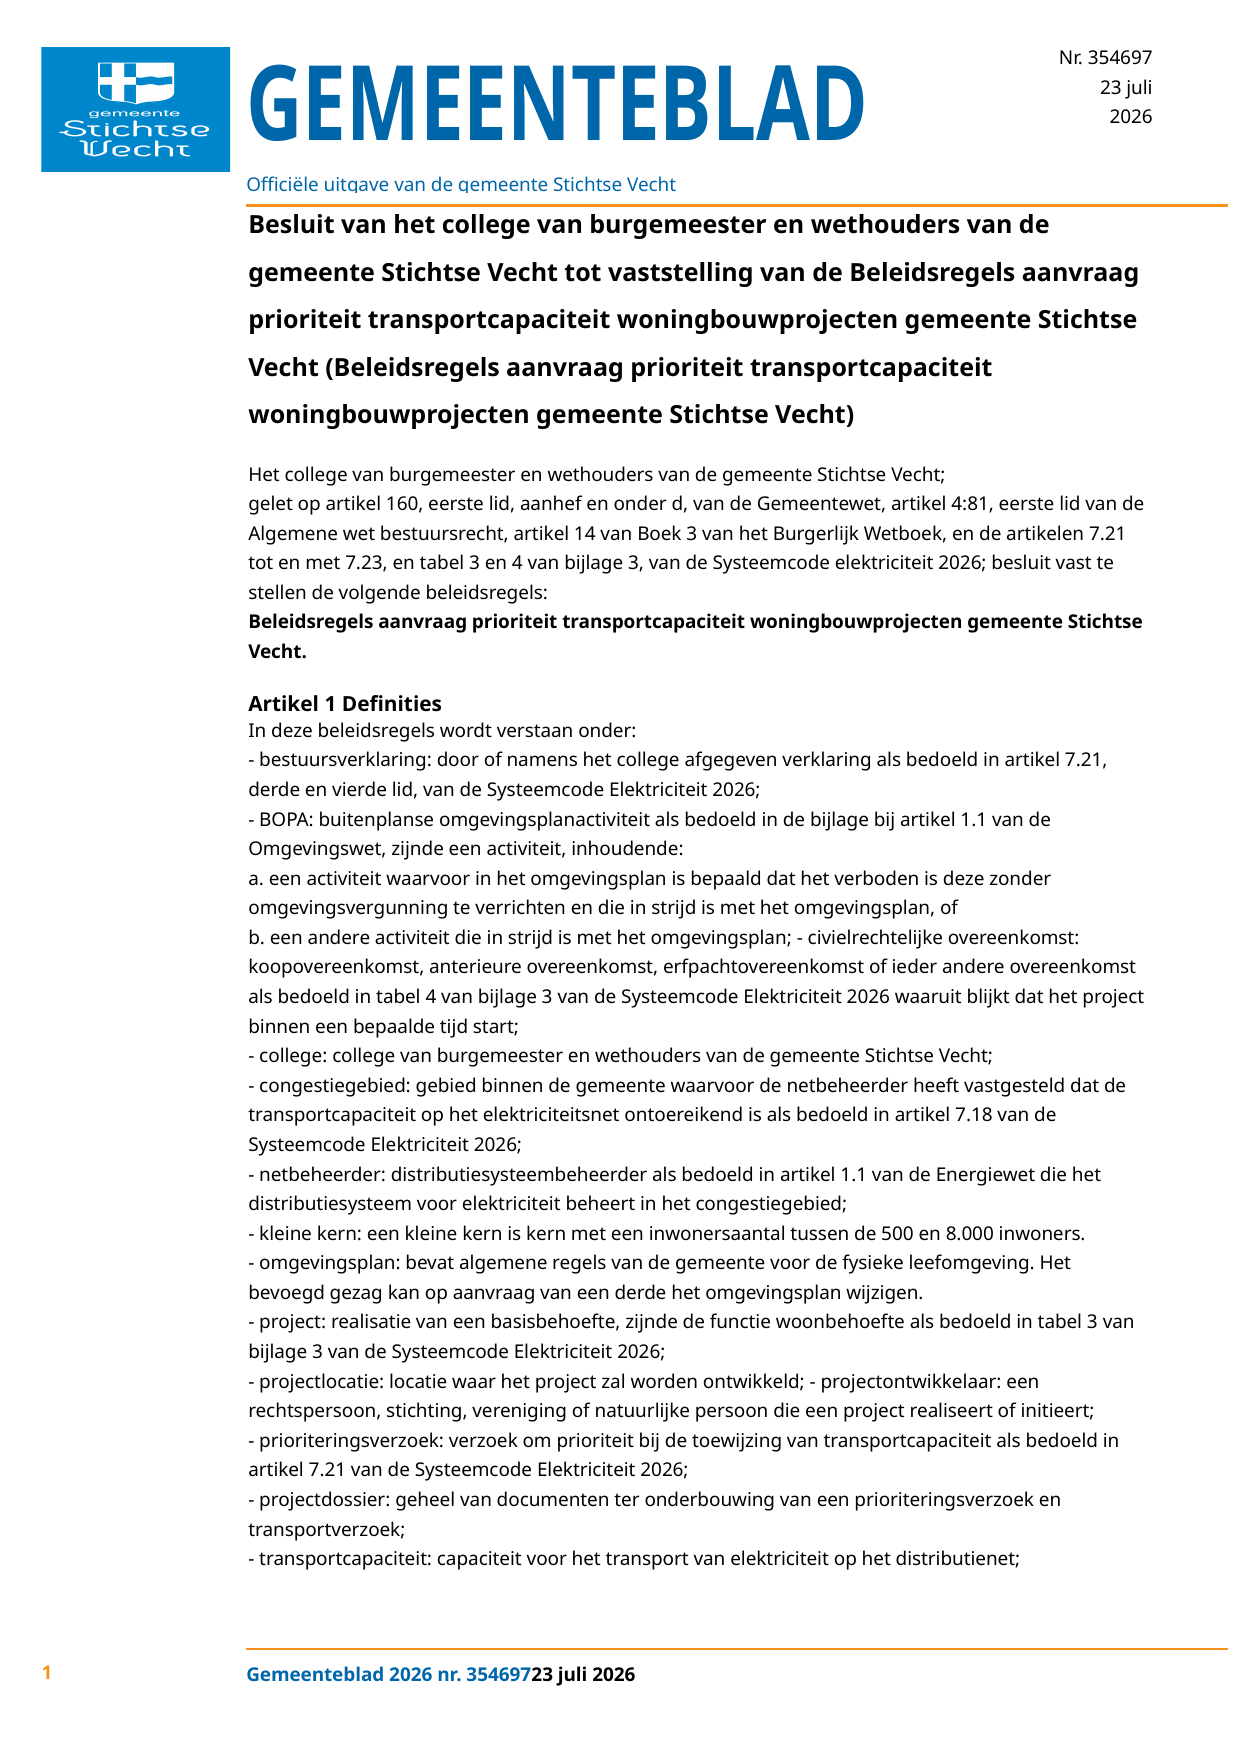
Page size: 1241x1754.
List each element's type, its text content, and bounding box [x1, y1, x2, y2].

text - omgevingsplan: bevat algemene regels van de gemeente voor de fysieke leefomgeving. Het bevoegd gezag kan op aanvraag van een derde het omgevingsplan wijzigen. [248, 1249, 1152, 1305]
text - congestiegebied: gebied binnen de gemeente waarvoor de netbeheerder heeft vastgesteld dat de transportcapaciteit op het elektriciteitsnet ontoereikend is als bedoeld in artikel 7.18 van de Systeemcode Elektriciteit 2026; [248, 1072, 1152, 1157]
text - projectdossier: geheel van documenten ter onderbouwing van een prioriteringsverzoek en transportverzoek; [248, 1486, 1152, 1542]
text b. een andere activiteit die in strijd is met het omgevingsplan; - civielrechtelijke overeenkomst: koopovereenkomst, anterieure overeenkomst, erfpachtovereenkomst of ieder andere overeenkomst als bedoeld in tabel 4 van bijlage 3 van de Systeemcode Elektriciteit 2026 waaruit blijkt dat het project binnen een bepaalde tijd start; [248, 924, 1152, 1039]
text Beleidsregels aanvraag prioriteit transportcapaciteit woningbouwprojecten gemeente Stichtse Vecht. [248, 609, 1152, 664]
text - college: college van burgemeester en wethouders van de gemeente Stichtse Vecht; [248, 1042, 1152, 1068]
text - kleine kern: een kleine kern is kern met een inwonersaantal tussen de 500 en 8.000 inwoners. [248, 1220, 1152, 1246]
text - transportcapaciteit: capaciteit voor het transport van elektriciteit op het distributienet; [248, 1545, 1152, 1571]
text Besluit van het college van burgemeester en wethouders van de gemeente Stichtse Vecht tot vaststelling van de Beleidsregels aanvraag prioriteit transportcapaciteit woningbouwprojecten gemeente Stichtse Vecht (Beleidsregels aanvraag prioriteit transportcapaciteit woningbouwprojecten gemeente Stichtse Vecht) [248, 207, 1152, 431]
text - bestuursverklaring: door of namens het college afgegeven verklaring als bedoeld in artikel 7.21, derde en vierde lid, van de Systeemcode Elektriciteit 2026; [248, 747, 1152, 802]
picture [99, 63, 135, 101]
text gelet op artikel 160, eerste lid, aanhef en onder d, van de Gemeentewet, artikel 4:81, eerste lid van de Algemene wet bestuursrecht, artikel 14 van Boek 3 van het Burgerlijk Wetboek, en de artikelen 7.21 tot en met 7.23, en tabel 3 en 4 van bijlage 3, van de Systeemcode elektriciteit 2026; besluit vast te stellen de volgende beleidsregels: [248, 490, 1152, 605]
text - netbeheerder: distributiesysteembeheerder als bedoeld in artikel 1.1 van de Energiewet die het distributiesysteem voor elektriciteit beheert in het congestiegebied; [248, 1161, 1152, 1216]
text Artikel 1 Definities [248, 689, 1152, 717]
picture [137, 63, 174, 103]
text - BOPA: buitenplanse omgevingsplanactiviteit als bedoeld in de bijlage bij artikel 1.1 van de Omgevingswet, zijnde een activiteit, inhoudende: [248, 806, 1152, 861]
text a. een activiteit waarvoor in het omgevingsplan is bepaald dat het verboden is deze zonder omgevingsvergunning te verrichten en die in strijd is met het omgevingsplan, of [248, 865, 1152, 920]
text - prioriteringsverzoek: verzoek om prioriteit bij de toewijzing van transportcapaciteit als bedoeld in artikel 7.21 van de Systeemcode Elektriciteit 2026; [248, 1427, 1152, 1482]
text - project: realisatie van een basisbehoefte, zijnde de functie woonbehoefte als bedoeld in tabel 3 van bijlage 3 van de Systeemcode Elektriciteit 2026; [248, 1309, 1152, 1364]
text - projectlocatie: locatie waar het project zal worden ontwikkeld; - projectontwikkelaar: een rechtspersoon, stichting, vereniging of natuurlijke persoon die een project realiseert of initieert; [248, 1368, 1152, 1423]
text In deze beleidsregels wordt verstaan onder: [248, 717, 1152, 743]
text Het college van burgemeester en wethouders van de gemeente Stichtse Vecht; [248, 461, 1152, 486]
